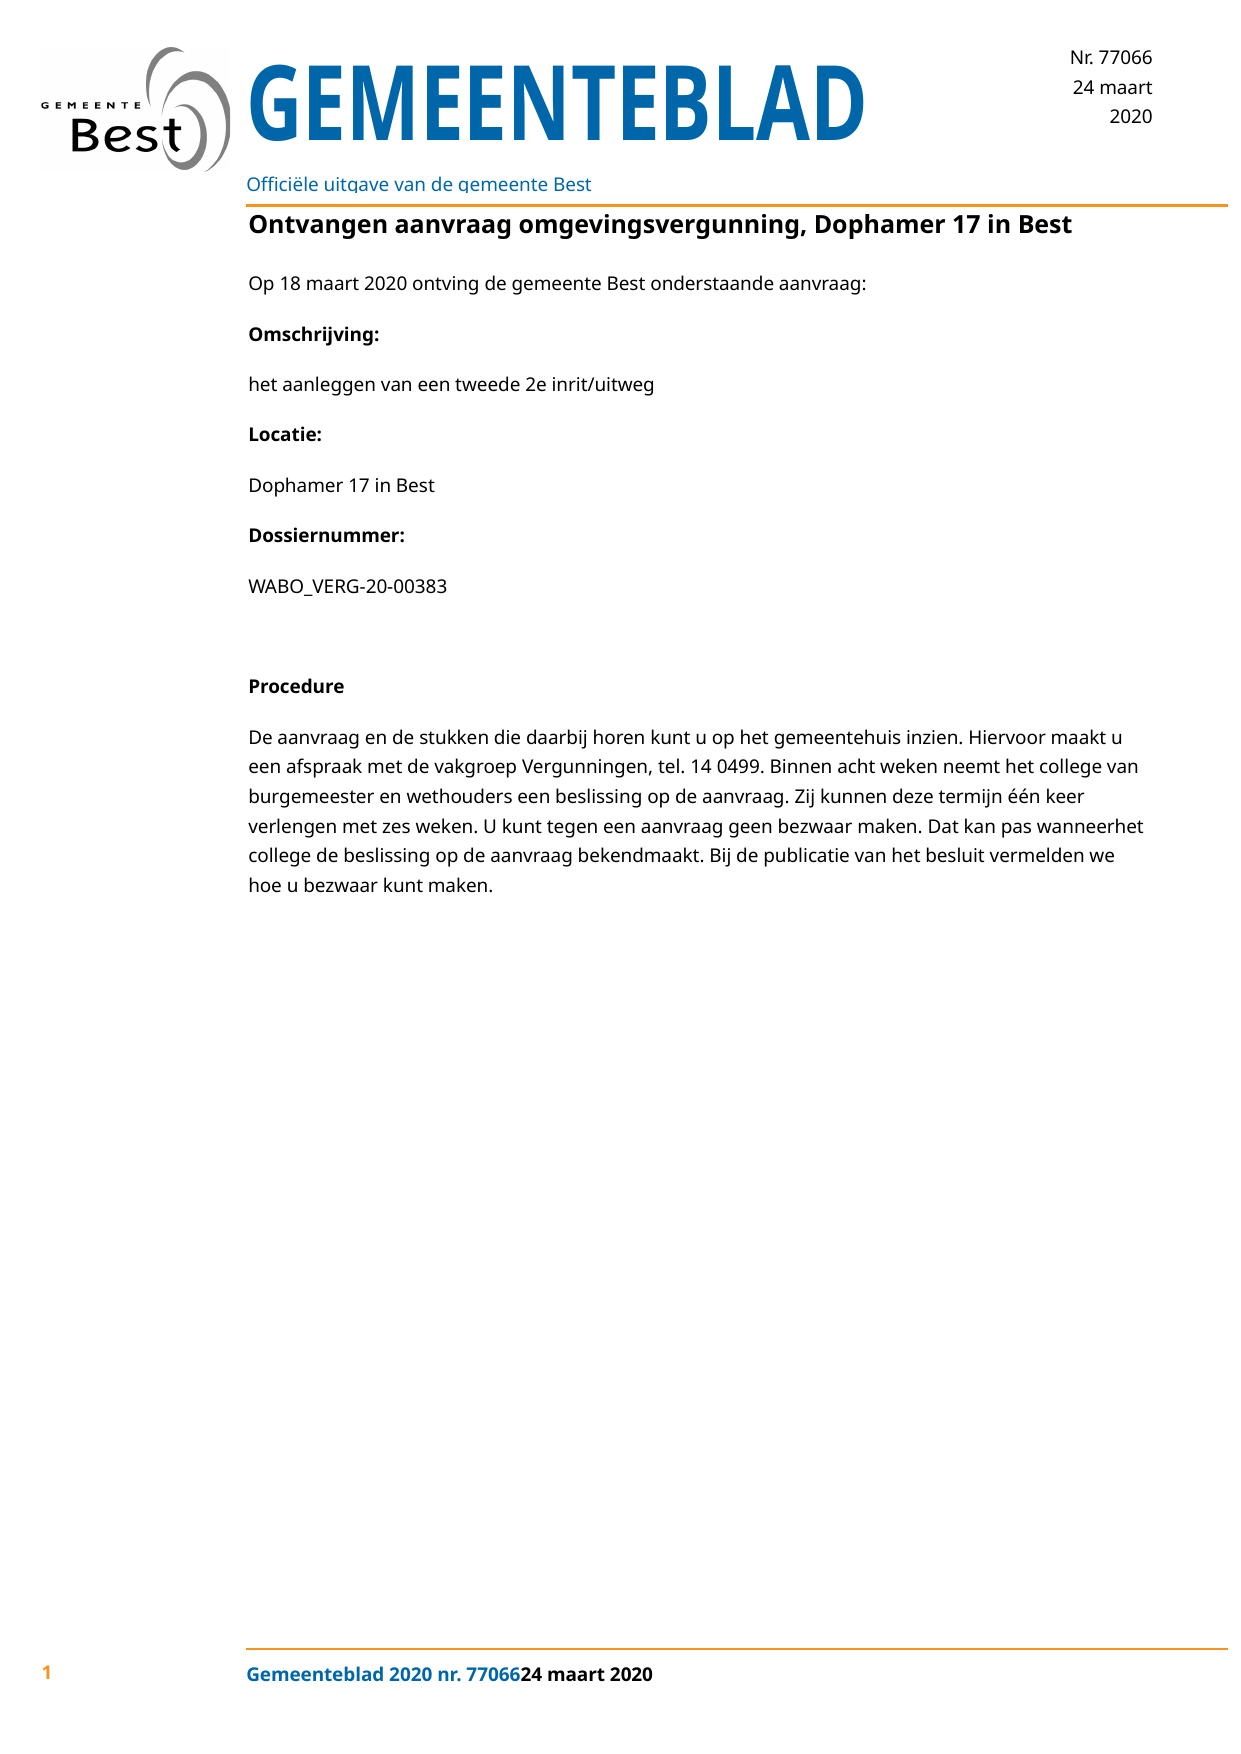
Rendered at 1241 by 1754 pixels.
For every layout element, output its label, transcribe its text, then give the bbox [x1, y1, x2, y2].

text Dophamer 17 in Best [248, 472, 1152, 498]
text Omschrijving: [248, 321, 1152, 346]
text De aanvraag en de stukken die daarbij horen kunt u op het gemeentehuis inzien. Hiervoor maakt u een afspraak met de vakgroep Vergunningen, tel. 14 0499. Binnen acht weken neemt het college van burgemeester en wethouders een beslissing op de aanvraag. Zij kunnen deze termijn één keer verlengen met zes weken. U kunt tegen een aanvraag geen bezwaar maken. Dat kan pas wanneerhet college de beslissing op de aanvraag bekendmaakt. Bij de publicatie van het besluit vermelden we hoe u bezwaar kunt maken. [248, 724, 1152, 898]
text Dossiernummer: [248, 522, 1152, 548]
text Procedure [248, 674, 1152, 699]
picture [41, 47, 231, 172]
text het aanleggen van een tweede 2e inrit/uitweg [248, 371, 1152, 397]
text Locatie: [248, 422, 1152, 447]
text WABO_VERG-20-00383 [248, 573, 1152, 598]
text Op 18 maart 2020 ontving de gemeente Best onderstaande aanvraag: [248, 270, 1152, 296]
text Ontvangen aanvraag omgevingsvergunning, Dophamer 17 in Best [248, 207, 1152, 241]
